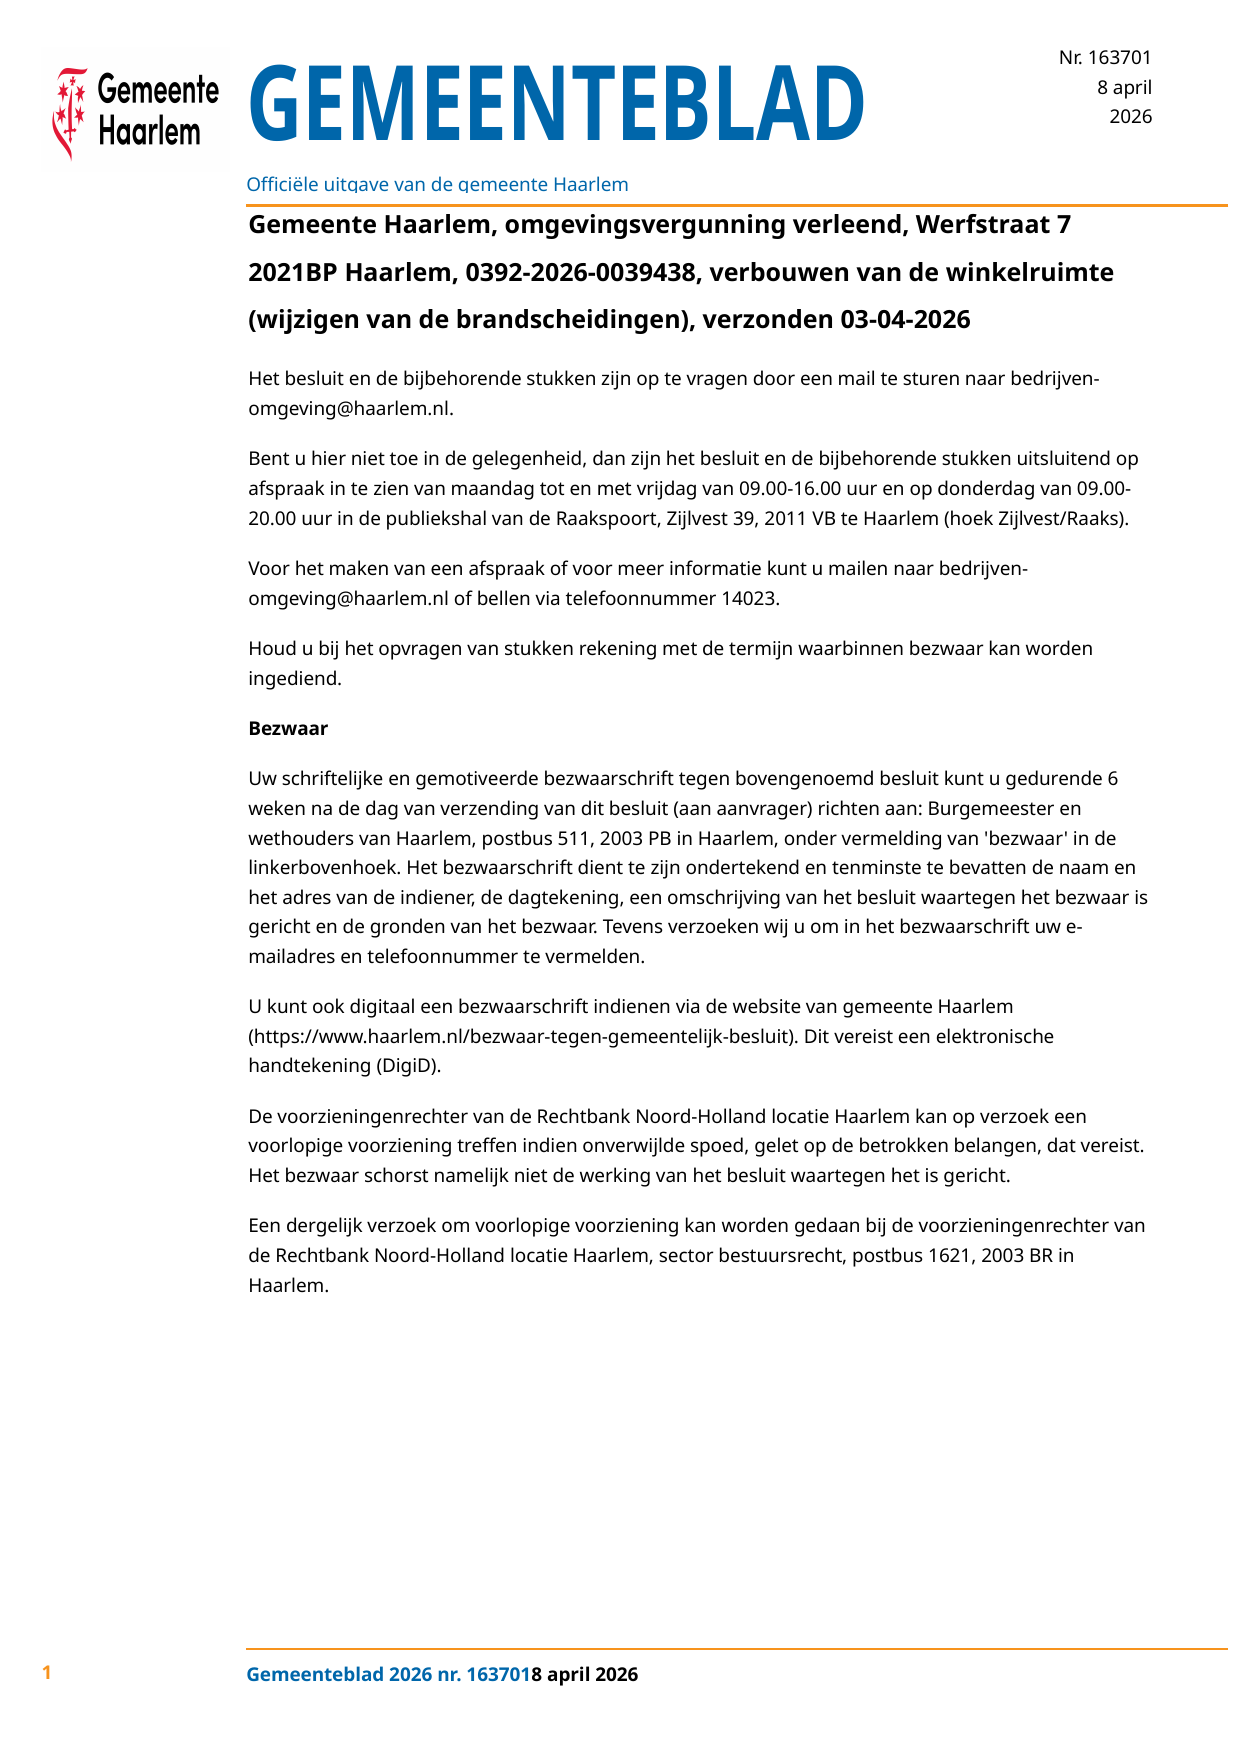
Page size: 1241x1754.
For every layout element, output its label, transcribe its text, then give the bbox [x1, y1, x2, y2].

picture [41, 47, 231, 172]
text Bezwaar [248, 715, 1152, 741]
text Uw schriftelijke en gemotiveerde bezwaarschrift tegen bovengenoemd besluit kunt u gedurende 6 weken na de dag van verzending van dit besluit (aan aanvrager) richten aan: Burgemeester en wethouders van Haarlem, postbus 511, 2003 PB in Haarlem, onder vermelding van 'bezwaar' in de linkerbovenhoek. Het bezwaarschrift dient te zijn ondertekend en tenminste te bevatten de naam en het adres van de indiener, de dagtekening, een omschrijving van het besluit waartegen het bezwaar is gericht en de gronden van het bezwaar. Tevens verzoeken wij u om in het bezwaarschrift uw e-mailadres en telefoonnummer te vermelden. [248, 766, 1152, 969]
text Het besluit en de bijbehorende stukken zijn op te vragen door een mail te sturen naar bedrijven-omgeving@haarlem.nl. [248, 366, 1152, 421]
text De voorzieningenrechter van de Rechtbank Noord-Holland locatie Haarlem kan op verzoek een voorlopige voorziening treffen indien onverwijlde spoed, gelet op de betrokken belangen, dat vereist. Het bezwaar schorst namelijk niet de werking van het besluit waartegen het is gericht. [248, 1103, 1152, 1188]
text U kunt ook digitaal een bezwaarschrift indienen via de website van gemeente Haarlem (https://www.haarlem.nl/bezwaar-tegen-gemeentelijk-besluit). Dit vereist een elektronische handtekening (DigiD). [248, 993, 1152, 1078]
text Voor het maken van een afspraak of voor meer informatie kunt u mailen naar bedrijven-omgeving@haarlem.nl of bellen via telefoonnummer 14023. [248, 555, 1152, 610]
text Gemeente Haarlem, omgevingsvergunning verleend, Werfstraat 7 2021BP Haarlem, 0392-2026-0039438, verbouwen van de winkelruimte (wijzigen van de brandscheidingen), verzonden 03-04-2026 [248, 207, 1152, 336]
text Houd u bij het opvragen van stukken rekening met de termijn waarbinnen bezwaar kan worden ingediend. [248, 635, 1152, 690]
text Een dergelijk verzoek om voorlopige voorziening kan worden gedaan bij de voorzieningenrechter van de Rechtbank Noord-Holland locatie Haarlem, sector bestuursrecht, postbus 1621, 2003 BR in Haarlem. [248, 1213, 1152, 1297]
text Bent u hier niet toe in de gelegenheid, dan zijn het besluit en de bijbehorende stukken uitsluitend op afspraak in te zien van maandag tot en met vrijdag van 09.00-16.00 uur en op donderdag van 09.00-20.00 uur in de publiekshal van de Raakspoort, Zijlvest 39, 2011 VB te Haarlem (hoek Zijlvest/Raaks). [248, 446, 1152, 530]
